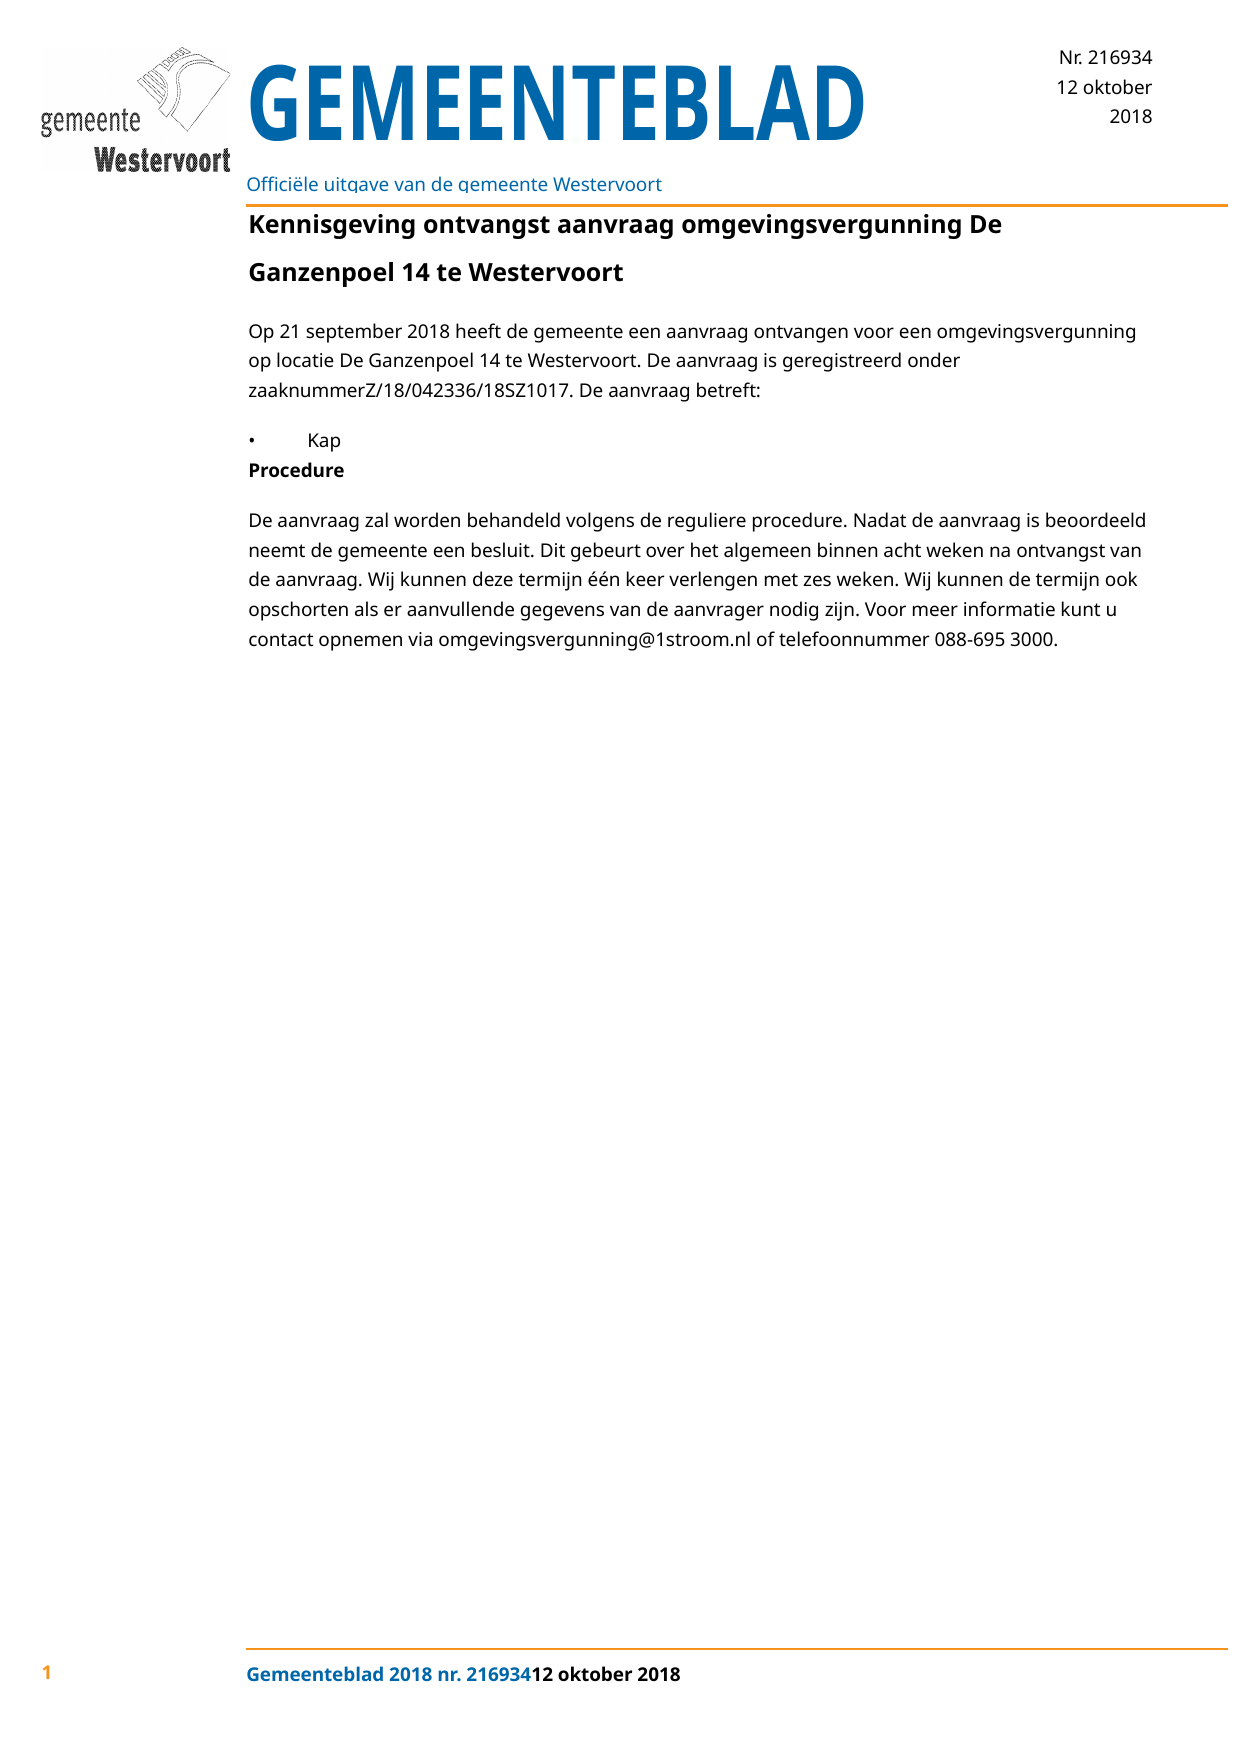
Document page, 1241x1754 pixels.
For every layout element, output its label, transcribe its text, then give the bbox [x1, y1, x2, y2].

list Kap [248, 427, 1152, 453]
picture [41, 47, 231, 172]
text Kennisgeving ontvangst aanvraag omgevingsvergunning De Ganzenpoel 14 te Westervoort [248, 207, 1152, 288]
text De aanvraag zal worden behandeld volgens de reguliere procedure. Nadat de aanvraag is beoordeeld neemt de gemeente een besluit. Dit gebeurt over het algemeen binnen acht weken na ontvangst van de aanvraag. Wij kunnen deze termijn één keer verlengen met zes weken. Wij kunnen de termijn ook opschorten als er aanvullende gegevens van de aanvrager nodig zijn. Voor meer informatie kunt u contact opnemen via omgevingsvergunning@1stroom.nl of telefoonnummer 088-695 3000. [248, 507, 1152, 652]
text Procedure [248, 457, 1152, 483]
text Op 21 september 2018 heeft de gemeente een aanvraag ontvangen voor een omgevingsvergunning op locatie De Ganzenpoel 14 te Westervoort. De aanvraag is geregistreerd onder zaaknummerZ/18/042336/18SZ1017. De aanvraag betreft: [248, 318, 1152, 403]
